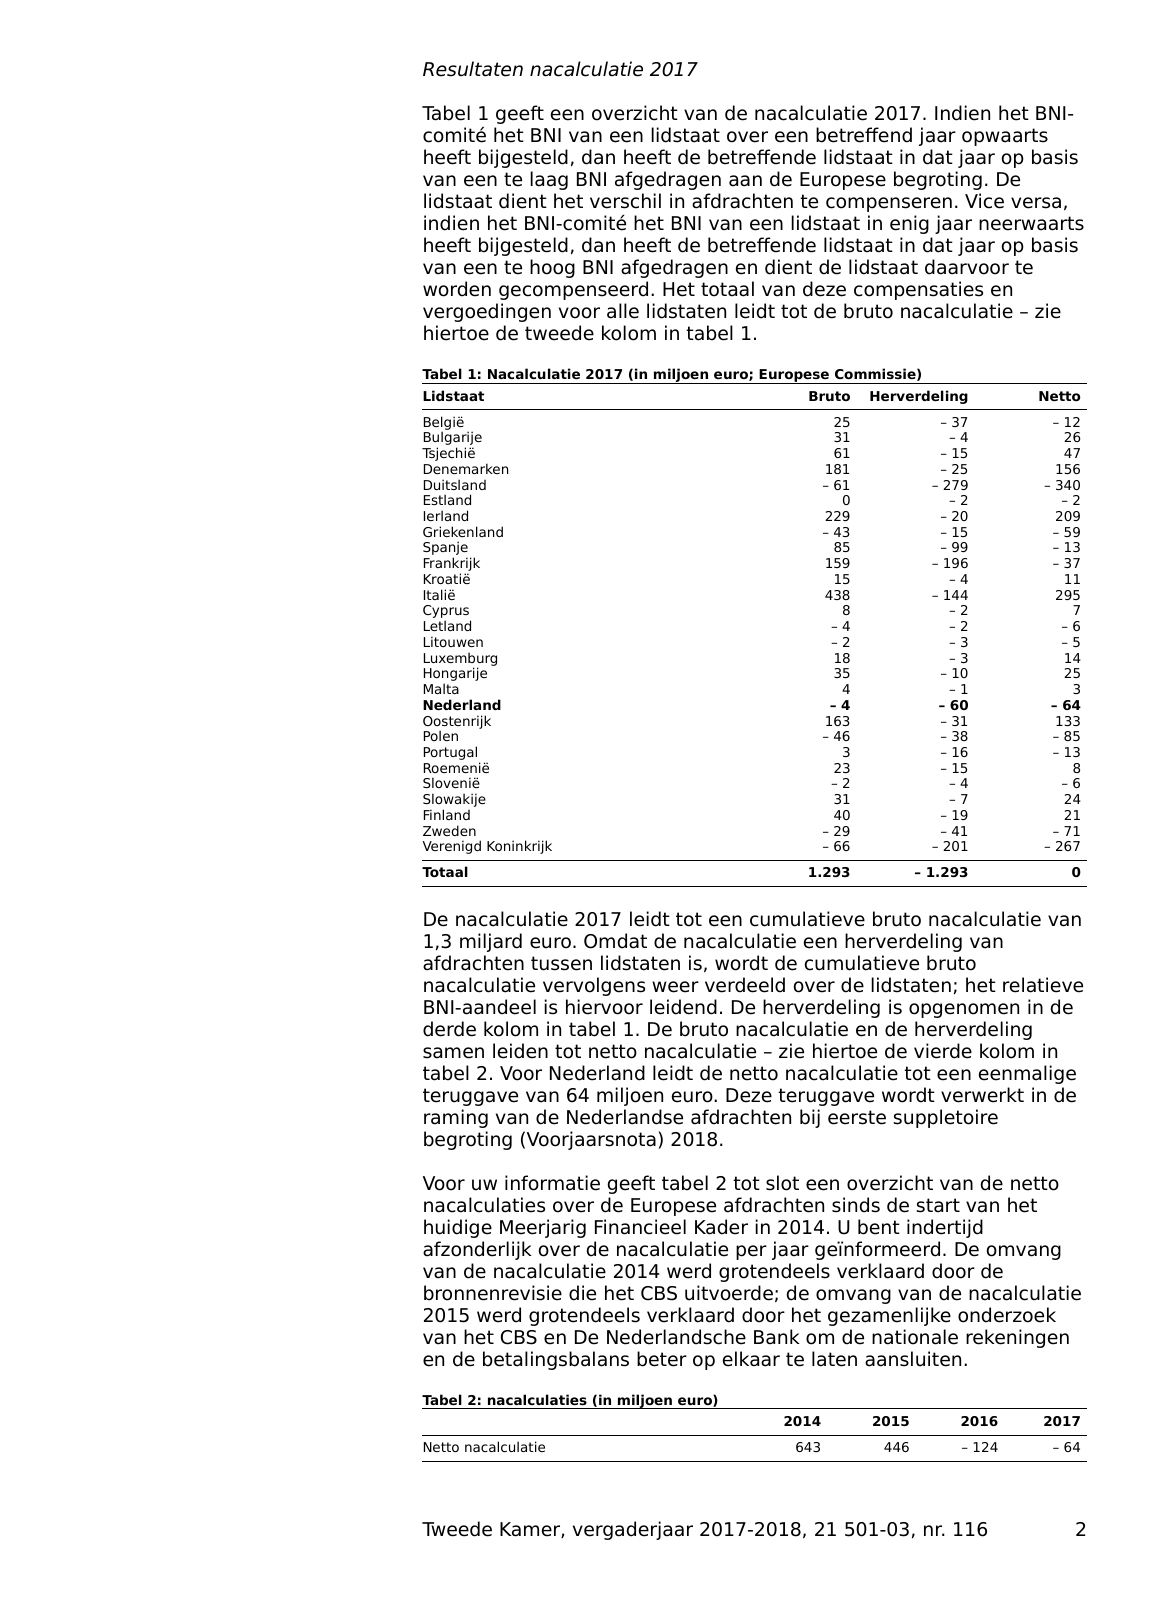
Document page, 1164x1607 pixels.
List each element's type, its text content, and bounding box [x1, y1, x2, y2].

table_cell Duitsland [422, 478, 738, 493]
table_cell – 340 [974, 478, 1087, 493]
table_cell 40 [738, 808, 856, 823]
table_cell – 20 [856, 509, 974, 524]
table_cell – 144 [856, 588, 974, 603]
table_cell – 4 [738, 698, 856, 713]
table_cell 159 [738, 556, 856, 572]
table_cell 1.293 [738, 861, 856, 886]
table_cell – 46 [738, 729, 856, 745]
table_cell Letland [422, 619, 738, 635]
table_cell 181 [738, 462, 856, 477]
table_cell – 12 [974, 410, 1087, 430]
table_cell – 3 [856, 650, 974, 666]
table_cell Finland [422, 808, 738, 823]
table_cell 8 [738, 603, 856, 619]
table_cell – 19 [856, 808, 974, 823]
table_cell Hongarije [422, 666, 738, 682]
table_cell 7 [974, 603, 1087, 619]
table_cell Netto nacalculatie [422, 1436, 738, 1461]
text De nacalculatie 2017 leidt tot een cumulatieve bruto nacalculatie van 1,3 miljard euro. Omdat de nacalculatie een herverdeling van afdrachten tussen lidstaten is, wordt de cumulatieve bruto nacalculatie vervolgens weer verdeeld over de lidstaten; het relatieve BNI-aandeel is hiervoor leidend. De herverdeling is opgenomen in de derde kolom in tabel 1. De bruto nacalculatie en de herverdeling samen leiden tot netto nacalculatie – zie hiertoe de vierde kolom in tabel 2. Voor Nederland leidt de netto nacalculatie tot een eenmalige teruggave van 64 miljoen euro. Deze teruggave wordt verwerkt in de raming van de Nederlandse afdrachten bij eerste suppletoire begroting (Voorjaarsnota) 2018. [422, 909, 1087, 1151]
table_cell 14 [974, 650, 1087, 666]
table_cell Herverdeling [856, 384, 974, 409]
table_cell Ierland [422, 509, 738, 524]
table_cell – 15 [856, 525, 974, 540]
table_cell 209 [974, 509, 1087, 524]
table_cell Estland [422, 493, 738, 509]
table_cell [422, 1409, 738, 1434]
table_cell – 2 [738, 776, 856, 792]
table_cell – 41 [856, 824, 974, 839]
table_cell 295 [974, 588, 1087, 603]
table_cell – 10 [856, 666, 974, 682]
text Tabel 1 geeft een overzicht van de nacalculatie 2017. Indien het BNI-comité het BNI van een lidstaat over een betreffend jaar opwaarts heeft bijgesteld, dan heeft de betreffende lidstaat in dat jaar op basis van een te laag BNI afgedragen aan de Europese begroting. De lidstaat dient het verschil in afdrachten te compenseren. Vice versa, indien het BNI-comité het BNI van een lidstaat in enig jaar neerwaarts heeft bijgesteld, dan heeft de betreffende lidstaat in dat jaar op basis van een te hoog BNI afgedragen en dient de lidstaat daarvoor te worden gecompenseerd. Het totaal van deze compensaties en vergoedingen voor alle lidstaten leidt tot de bruto nacalculatie – zie hiertoe de tweede kolom in tabel 1. [422, 103, 1087, 345]
table_cell 31 [738, 792, 856, 808]
table_cell Nederland [422, 698, 738, 713]
table_cell 3 [974, 682, 1087, 698]
table_cell – 4 [738, 619, 856, 635]
table_cell Bruto [738, 384, 856, 409]
table_cell – 99 [856, 540, 974, 556]
table_cell Slovenië [422, 776, 738, 792]
table_cell Griekenland [422, 525, 738, 540]
table_cell Roemenië [422, 761, 738, 776]
subtitle Resultaten nacalculatie 2017 [422, 59, 1087, 81]
table_cell Luxemburg [422, 650, 738, 666]
table_cell 8 [974, 761, 1087, 776]
table_cell 11 [974, 572, 1087, 587]
table_cell 133 [974, 713, 1087, 729]
table_cell – 6 [974, 776, 1087, 792]
table_cell – 25 [856, 462, 974, 477]
table_cell – 1 [856, 682, 974, 698]
table_cell – 61 [738, 478, 856, 493]
table_cell Litouwen [422, 635, 738, 650]
table_cell – 16 [856, 745, 974, 761]
table_cell – 31 [856, 713, 974, 729]
table_cell 85 [738, 540, 856, 556]
table_cell – 29 [738, 824, 856, 839]
text Voor uw informatie geeft tabel 2 tot slot een overzicht van de netto nacalculaties over de Europese afdrachten sinds de start van het huidige Meerjarig Financieel Kader in 2014. U bent indertijd afzonderlijk over de nacalculatie per jaar geïnformeerd. De omvang van de nacalculatie 2014 werd grotendeels verklaard door de bronnenrevisie die het CBS uitvoerde; de omvang van de nacalculatie 2015 werd grotendeels verklaard door het gezamenlijke onderzoek van het CBS en De Nederlandsche Bank om de nationale rekeningen en de betalingsbalans beter op elkaar te laten aansluiten. [422, 1173, 1087, 1371]
table_cell – 196 [856, 556, 974, 572]
table_cell – 2 [856, 603, 974, 619]
table_cell 3 [738, 745, 856, 761]
table_cell Italië [422, 588, 738, 603]
table_cell – 201 [856, 839, 974, 859]
table_cell – 38 [856, 729, 974, 745]
table_cell Portugal [422, 745, 738, 761]
table_cell – 85 [974, 729, 1087, 745]
table_cell Malta [422, 682, 738, 698]
table_cell 61 [738, 446, 856, 462]
table_cell Polen [422, 729, 738, 745]
table_cell Netto [974, 384, 1087, 409]
table_cell – 37 [856, 410, 974, 430]
table_cell Tsjechië [422, 446, 738, 462]
table_cell 0 [974, 861, 1087, 886]
table_cell Bulgarije [422, 430, 738, 446]
table_cell 25 [974, 666, 1087, 682]
table_cell Frankrijk [422, 556, 738, 572]
table_cell 156 [974, 462, 1087, 477]
table_cell 643 [738, 1436, 827, 1461]
table_cell Verenigd Koninkrijk [422, 839, 738, 859]
table_cell 2017 [1004, 1409, 1087, 1434]
table_cell Kroatië [422, 572, 738, 587]
table_cell Denemarken [422, 462, 738, 477]
table_cell – 6 [974, 619, 1087, 635]
table_cell – 64 [974, 698, 1087, 713]
table_cell Lidstaat [422, 384, 738, 409]
table_cell – 15 [856, 761, 974, 776]
table_cell – 5 [974, 635, 1087, 650]
table_cell Spanje [422, 540, 738, 556]
table_cell – 66 [738, 839, 856, 859]
table_cell – 1.293 [856, 861, 974, 886]
table_cell 2015 [827, 1409, 915, 1434]
table_cell 35 [738, 666, 856, 682]
table_cell 18 [738, 650, 856, 666]
table_cell 438 [738, 588, 856, 603]
table_cell 0 [738, 493, 856, 509]
table_cell 23 [738, 761, 856, 776]
table_cell – 37 [974, 556, 1087, 572]
table_cell 229 [738, 509, 856, 524]
table_cell – 3 [856, 635, 974, 650]
table_header Tabel 2: nacalculaties (in miljoen euro) [422, 1393, 1087, 1408]
table_cell 21 [974, 808, 1087, 823]
table_cell België [422, 410, 738, 430]
table_cell – 15 [856, 446, 974, 462]
table_cell 31 [738, 430, 856, 446]
table_cell 26 [974, 430, 1087, 446]
table_cell – 2 [856, 493, 974, 509]
table_cell – 279 [856, 478, 974, 493]
table_header Tabel 1: Nacalculatie 2017 (in miljoen euro; Europese Commissie) [422, 367, 1087, 383]
table_cell 2016 [915, 1409, 1004, 1434]
table_cell – 13 [974, 540, 1087, 556]
table_cell 25 [738, 410, 856, 430]
table_cell – 2 [974, 493, 1087, 509]
table_cell – 64 [1004, 1436, 1087, 1461]
table_cell – 7 [856, 792, 974, 808]
table_cell Zweden [422, 824, 738, 839]
table_cell – 59 [974, 525, 1087, 540]
table_cell 4 [738, 682, 856, 698]
table_cell – 267 [974, 839, 1087, 859]
table_cell Cyprus [422, 603, 738, 619]
table_cell – 43 [738, 525, 856, 540]
table_cell 2014 [738, 1409, 827, 1434]
table_cell 163 [738, 713, 856, 729]
table_cell 15 [738, 572, 856, 587]
table_cell – 2 [738, 635, 856, 650]
table_cell 47 [974, 446, 1087, 462]
table_cell – 124 [915, 1436, 1004, 1461]
table_cell – 13 [974, 745, 1087, 761]
table_cell 24 [974, 792, 1087, 808]
table_cell 446 [827, 1436, 915, 1461]
table_cell Oostenrijk [422, 713, 738, 729]
table_cell – 2 [856, 619, 974, 635]
table_cell – 60 [856, 698, 974, 713]
table_cell Slowakije [422, 792, 738, 808]
table_cell Totaal [422, 861, 738, 886]
table_cell – 4 [856, 430, 974, 446]
table_cell – 4 [856, 572, 974, 587]
table_cell – 4 [856, 776, 974, 792]
table_cell – 71 [974, 824, 1087, 839]
